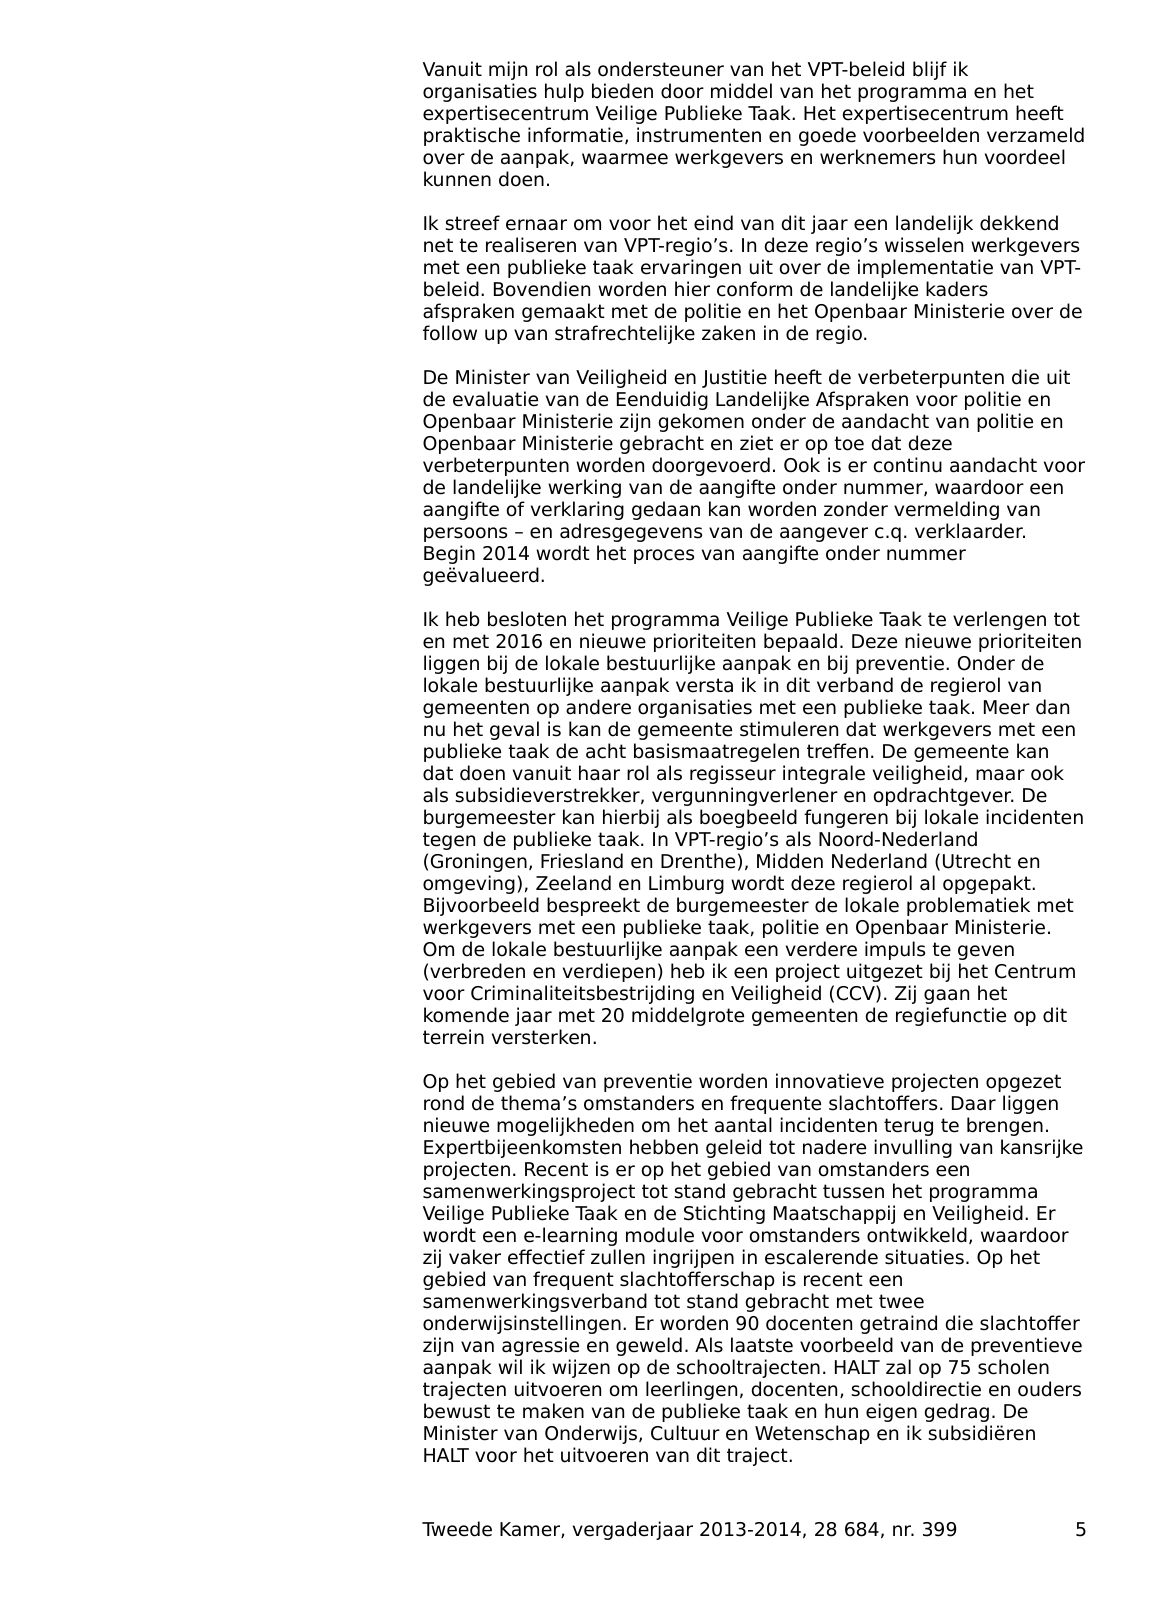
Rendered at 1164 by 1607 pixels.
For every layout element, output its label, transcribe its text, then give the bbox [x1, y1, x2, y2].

text Vanuit mijn rol als ondersteuner van het VPT-beleid blijf ik organisaties hulp bieden door middel van het programma en het expertisecentrum Veilige Publieke Taak. Het expertisecentrum heeft praktische informatie, instrumenten en goede voorbeelden verzameld over de aanpak, waarmee werkgevers en werknemers hun voordeel kunnen doen. [422, 59, 1087, 191]
text Ik streef ernaar om voor het eind van dit jaar een landelijk dekkend net te realiseren van VPT-regio’s. In deze regio’s wisselen werkgevers met een publieke taak ervaringen uit over de implementatie van VPT-beleid. Bovendien worden hier conform de landelijke kaders afspraken gemaakt met de politie en het Openbaar Ministerie over de follow up van strafrechtelijke zaken in de regio. [422, 213, 1087, 345]
text De Minister van Veiligheid en Justitie heeft de verbeterpunten die uit de evaluatie van de Eenduidig Landelijke Afspraken voor politie en Openbaar Ministerie zijn gekomen onder de aandacht van politie en Openbaar Ministerie gebracht en ziet er op toe dat deze verbeterpunten worden doorgevoerd. Ook is er continu aandacht voor de landelijke werking van de aangifte onder nummer, waardoor een aangifte of verklaring gedaan kan worden zonder vermelding van persoons – en adresgegevens van de aangever c.q. verklaarder. Begin 2014 wordt het proces van aangifte onder nummer geëvalueerd. [422, 367, 1087, 587]
text Op het gebied van preventie worden innovatieve projecten opgezet rond de thema’s omstanders en frequente slachtoffers. Daar liggen nieuwe mogelijkheden om het aantal incidenten terug te brengen. Expertbijeenkomsten hebben geleid tot nadere invulling van kansrijke projecten. Recent is er op het gebied van omstanders een samenwerkingsproject tot stand gebracht tussen het programma Veilige Publieke Taak en de Stichting Maatschappij en Veiligheid. Er wordt een e-learning module voor omstanders ontwikkeld, waardoor zij vaker effectief zullen ingrijpen in escalerende situaties. Op het gebied van frequent slachtofferschap is recent een samenwerkingsverband tot stand gebracht met twee onderwijsinstellingen. Er worden 90 docenten getraind die slachtoffer zijn van agressie en geweld. Als laatste voorbeeld van de preventieve aanpak wil ik wijzen op de schooltrajecten. HALT zal op 75 scholen trajecten uitvoeren om leerlingen, docenten, schooldirectie en ouders bewust te maken van de publieke taak en hun eigen gedrag. De Minister van Onderwijs, Cultuur en Wetenschap en ik subsidiëren HALT voor het uitvoeren van dit traject. [422, 1071, 1087, 1467]
text Ik heb besloten het programma Veilige Publieke Taak te verlengen tot en met 2016 en nieuwe prioriteiten bepaald. Deze nieuwe prioriteiten liggen bij de lokale bestuurlijke aanpak en bij preventie. Onder de lokale bestuurlijke aanpak versta ik in dit verband de regierol van gemeenten op andere organisaties met een publieke taak. Meer dan nu het geval is kan de gemeente stimuleren dat werkgevers met een publieke taak de acht basismaatregelen treffen. De gemeente kan dat doen vanuit haar rol als regisseur integrale veiligheid, maar ook als subsidieverstrekker, vergunningverlener en opdrachtgever. De burgemeester kan hierbij als boegbeeld fungeren bij lokale incidenten tegen de publieke taak. In VPT-regio’s als Noord-Nederland (Groningen, Friesland en Drenthe), Midden Nederland (Utrecht en omgeving), Zeeland en Limburg wordt deze regierol al opgepakt. Bijvoorbeeld bespreekt de burgemeester de lokale problematiek met werkgevers met een publieke taak, politie en Openbaar Ministerie. Om de lokale bestuurlijke aanpak een verdere impuls te geven (verbreden en verdiepen) heb ik een project uitgezet bij het Centrum voor Criminaliteitsbestrijding en Veiligheid (CCV). Zij gaan het komende jaar met 20 middelgrote gemeenten de regiefunctie op dit terrein versterken. [422, 609, 1087, 1049]
